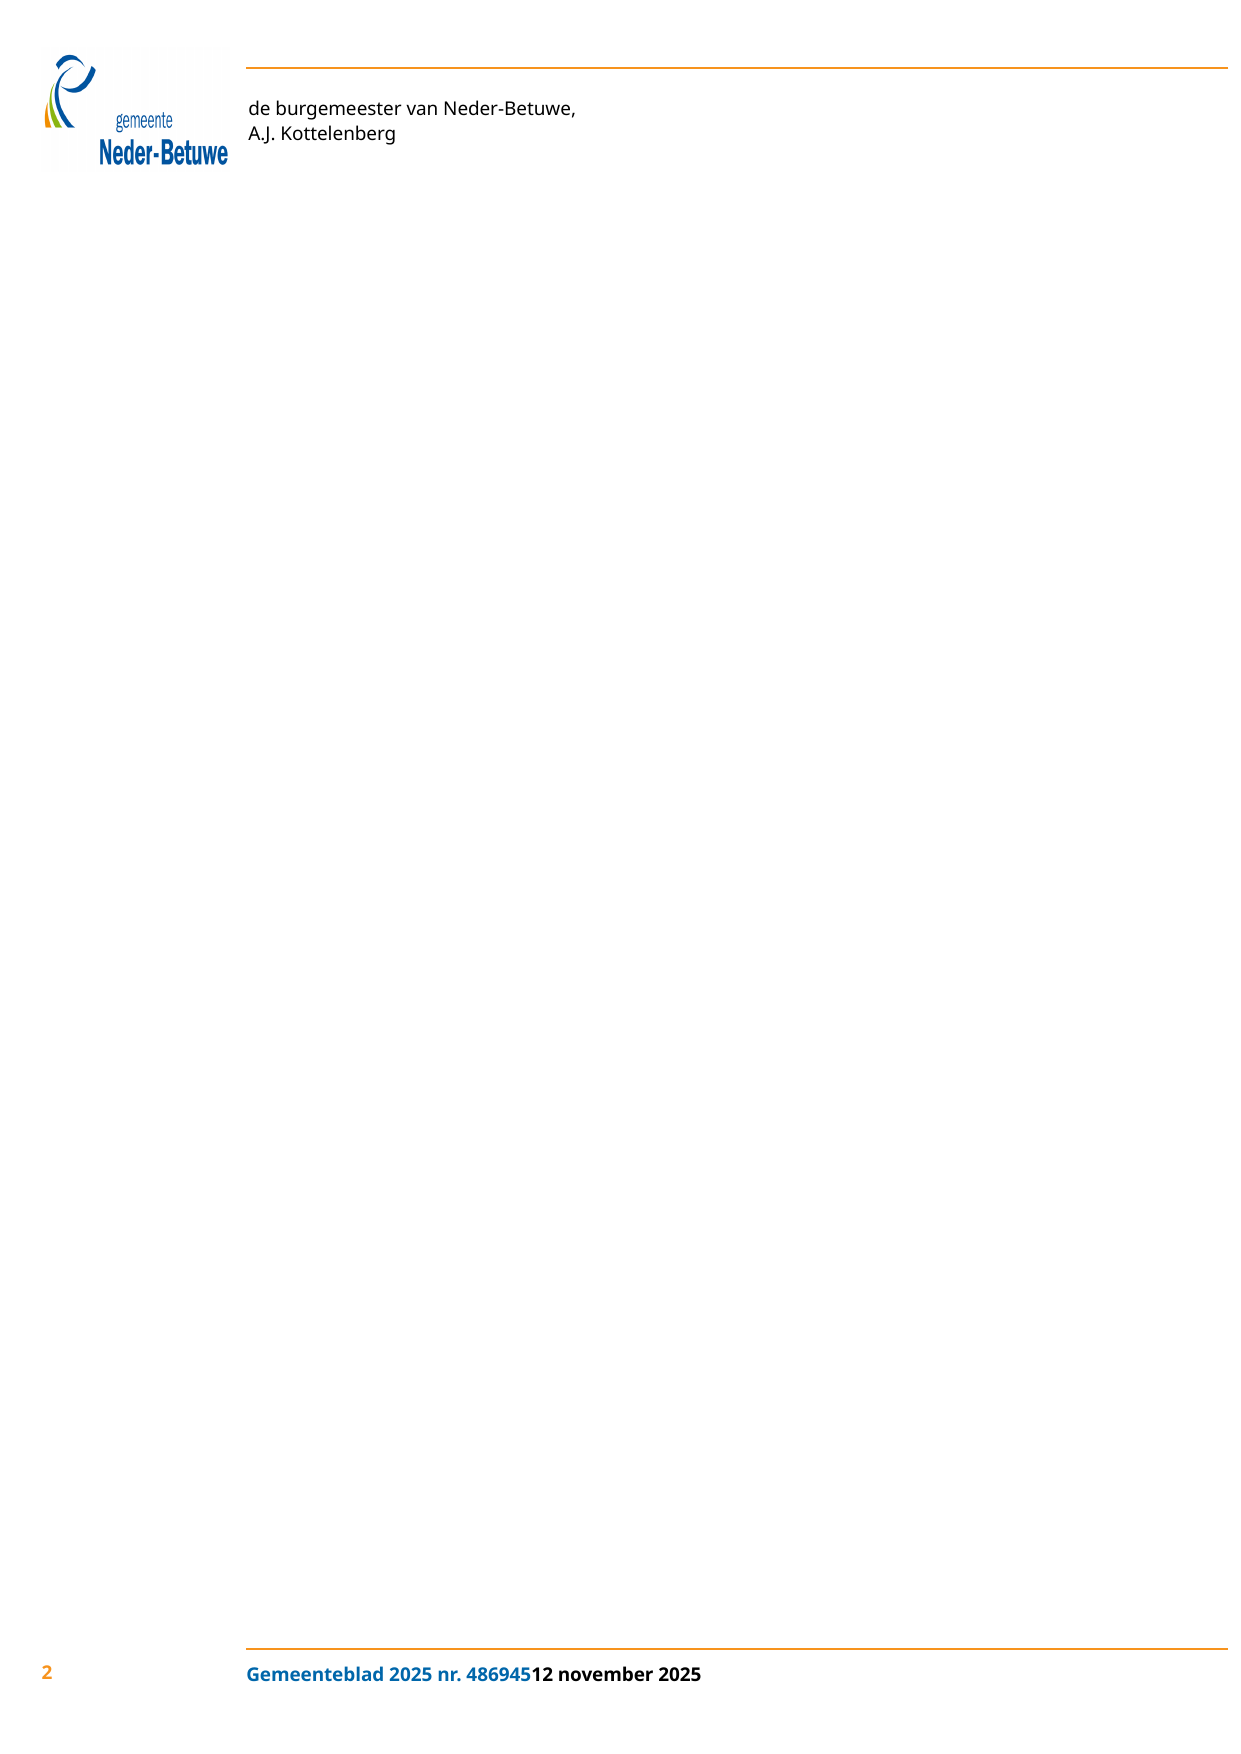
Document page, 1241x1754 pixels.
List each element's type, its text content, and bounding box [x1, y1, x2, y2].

picture [41, 47, 231, 172]
text de burgemeester van Neder-Betuwe, [248, 95, 1152, 121]
text A.J. Kottelenberg [248, 121, 1152, 146]
